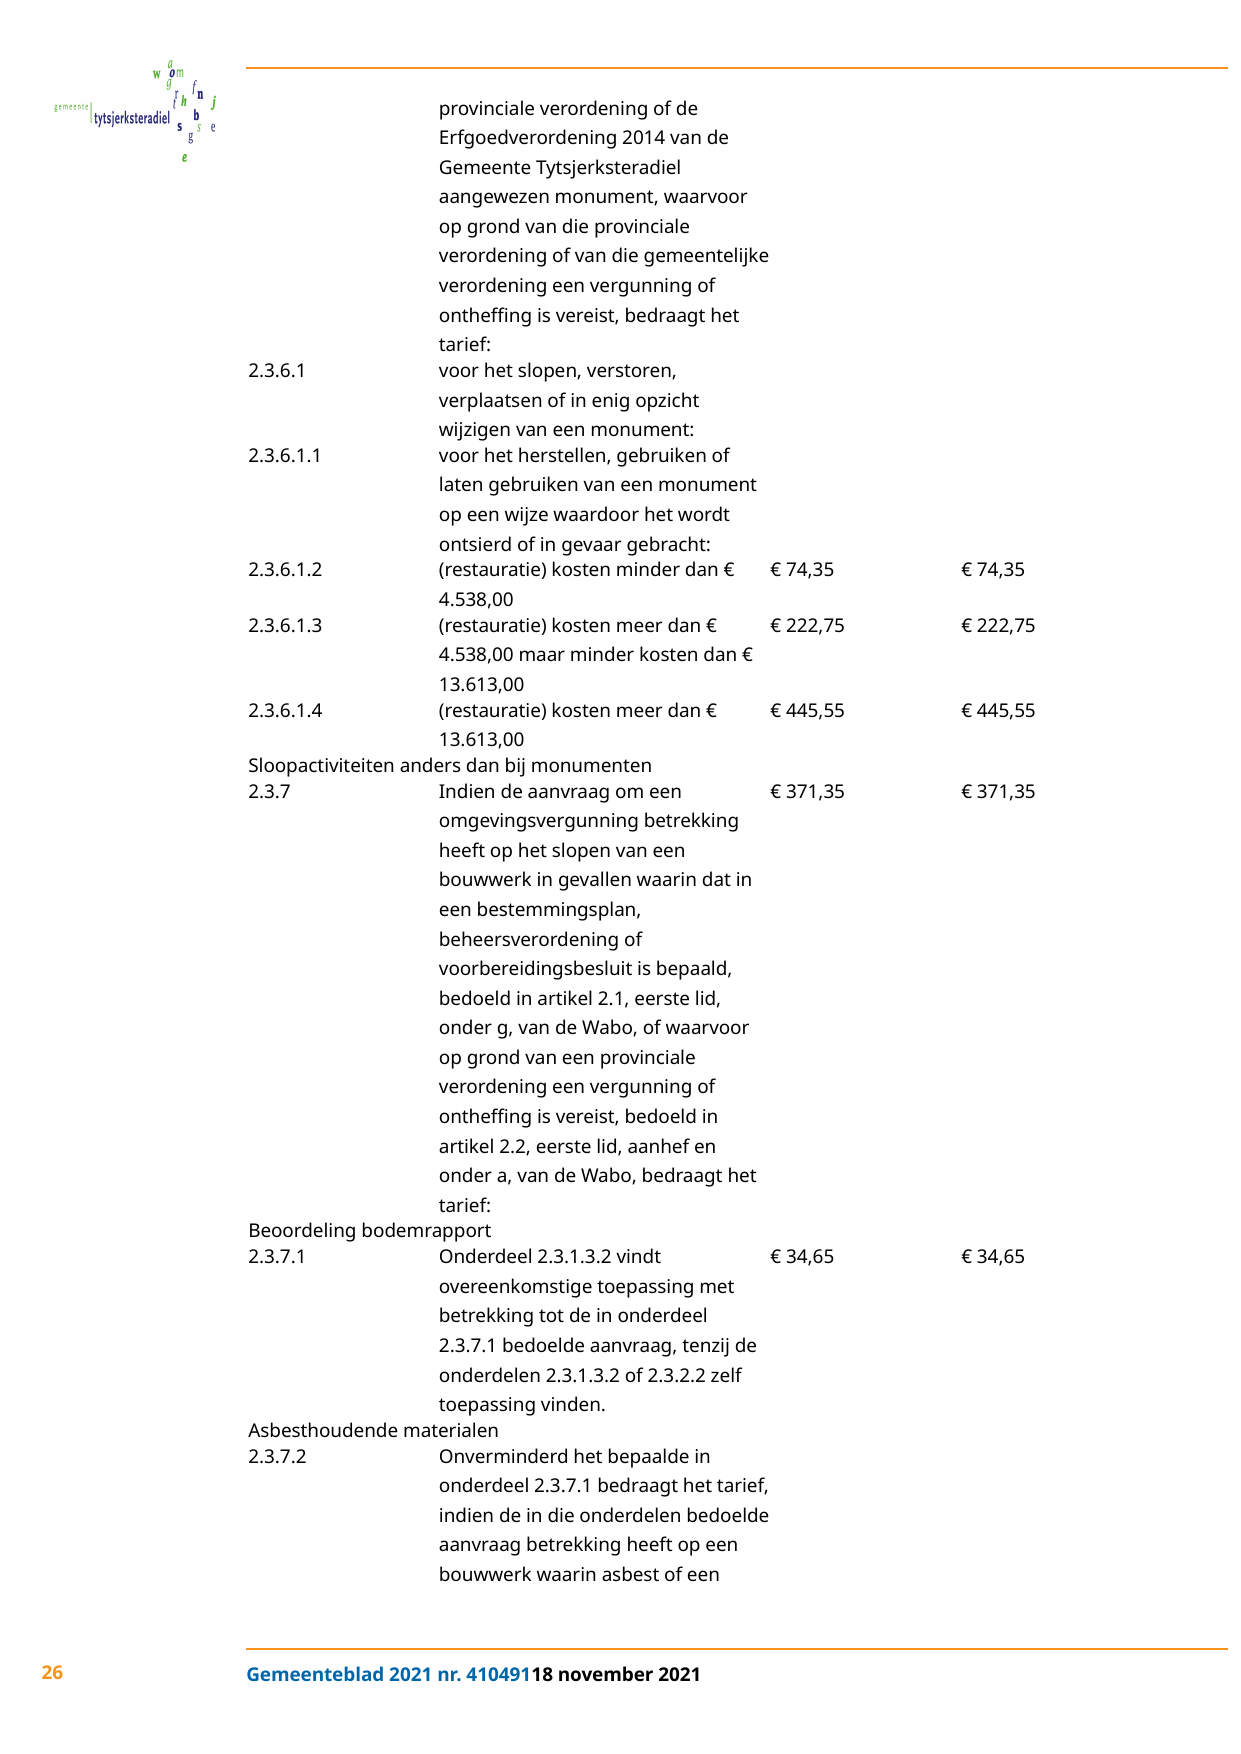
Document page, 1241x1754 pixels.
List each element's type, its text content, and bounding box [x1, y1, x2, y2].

table_cell voor het slopen, verstoren, verplaatsen of in enig opzicht wijzigen van een monument: [439, 357, 770, 442]
table_cell € 74,35 [770, 557, 961, 612]
table_cell € 371,35 [961, 778, 1152, 1218]
table_cell € 34,65 [770, 1244, 961, 1417]
table_cell 2.3.6.1.1 [248, 442, 439, 557]
table_cell € 34,65 [961, 1244, 1152, 1417]
table_cell € 371,35 [770, 778, 961, 1218]
table_cell [770, 442, 961, 557]
table_cell Beoordeling bodemrapport [248, 1218, 1152, 1243]
table_cell 2.3.6.1.3 [248, 612, 439, 697]
table_cell [770, 357, 961, 442]
table_cell [770, 1443, 961, 1587]
table_cell provinciale verordening of de Erfgoedverordening 2014 van de Gemeente Tytsjerksteradiel aangewezen monument, waarvoor op grond van die provinciale verordening of van die gemeentelijke verordening een vergunning of ontheffing is vereist, bedraagt het tarief: [439, 95, 770, 357]
table_cell Asbesthoudende materialen [248, 1417, 1152, 1443]
table_cell [248, 95, 439, 357]
table_cell [961, 95, 1152, 357]
table_cell € 222,75 [961, 612, 1152, 697]
table_cell [770, 95, 961, 357]
table_cell (restauratie) kosten meer dan € 4.538,00 maar minder kosten dan € 13.613,00 [439, 612, 770, 697]
table_cell 2.3.7 [248, 778, 439, 1218]
table_cell € 74,35 [961, 557, 1152, 612]
table_cell 2.3.6.1.2 [248, 557, 439, 612]
table_cell Indien de aanvraag om een omgevingsvergunning betrekking heeft op het slopen van een bouwwerk in gevallen waarin dat in een bestemmingsplan, beheersverordening of voorbereidingsbesluit is bepaald, bedoeld in artikel 2.1, eerste lid, onder g, van de Wabo, of waarvoor op grond van een provinciale verordening een vergunning of ontheffing is vereist, bedoeld in artikel 2.2, eerste lid, aanhef en onder a, van de Wabo, bedraagt het tarief: [439, 778, 770, 1218]
table_cell 2.3.6.1.4 [248, 697, 439, 752]
table_cell € 222,75 [770, 612, 961, 697]
table_cell Sloopactiviteiten anders dan bij monumenten [248, 752, 1152, 778]
table_cell [961, 1443, 1152, 1587]
table_cell Onderdeel 2.3.1.3.2 vindt overeenkomstige toepassing met betrekking tot de in onderdeel 2.3.7.1 bedoelde aanvraag, tenzij de onderdelen 2.3.1.3.2 of 2.3.2.2 zelf toepassing vinden. [439, 1244, 770, 1417]
table_cell (restauratie) kosten minder dan € 4.538,00 [439, 557, 770, 612]
table_cell Onverminderd het bepaalde in onderdeel 2.3.7.1 bedraagt het tarief, indien de in die onderdelen bedoelde aanvraag betrekking heeft op een bouwwerk waarin asbest of een [439, 1443, 770, 1587]
table_cell [961, 357, 1152, 442]
table_cell voor het herstellen, gebruiken of laten gebruiken van een monument op een wijze waardoor het wordt ontsierd of in gevaar gebracht: [439, 442, 770, 557]
table_cell [961, 442, 1152, 557]
table_cell € 445,55 [770, 697, 961, 752]
table_cell € 445,55 [961, 697, 1152, 752]
table_cell (restauratie) kosten meer dan € 13.613,00 [439, 697, 770, 752]
table_cell 2.3.7.2 [248, 1443, 439, 1587]
table_cell 2.3.7.1 [248, 1244, 439, 1417]
picture [41, 47, 231, 172]
table_cell 2.3.6.1 [248, 357, 439, 442]
